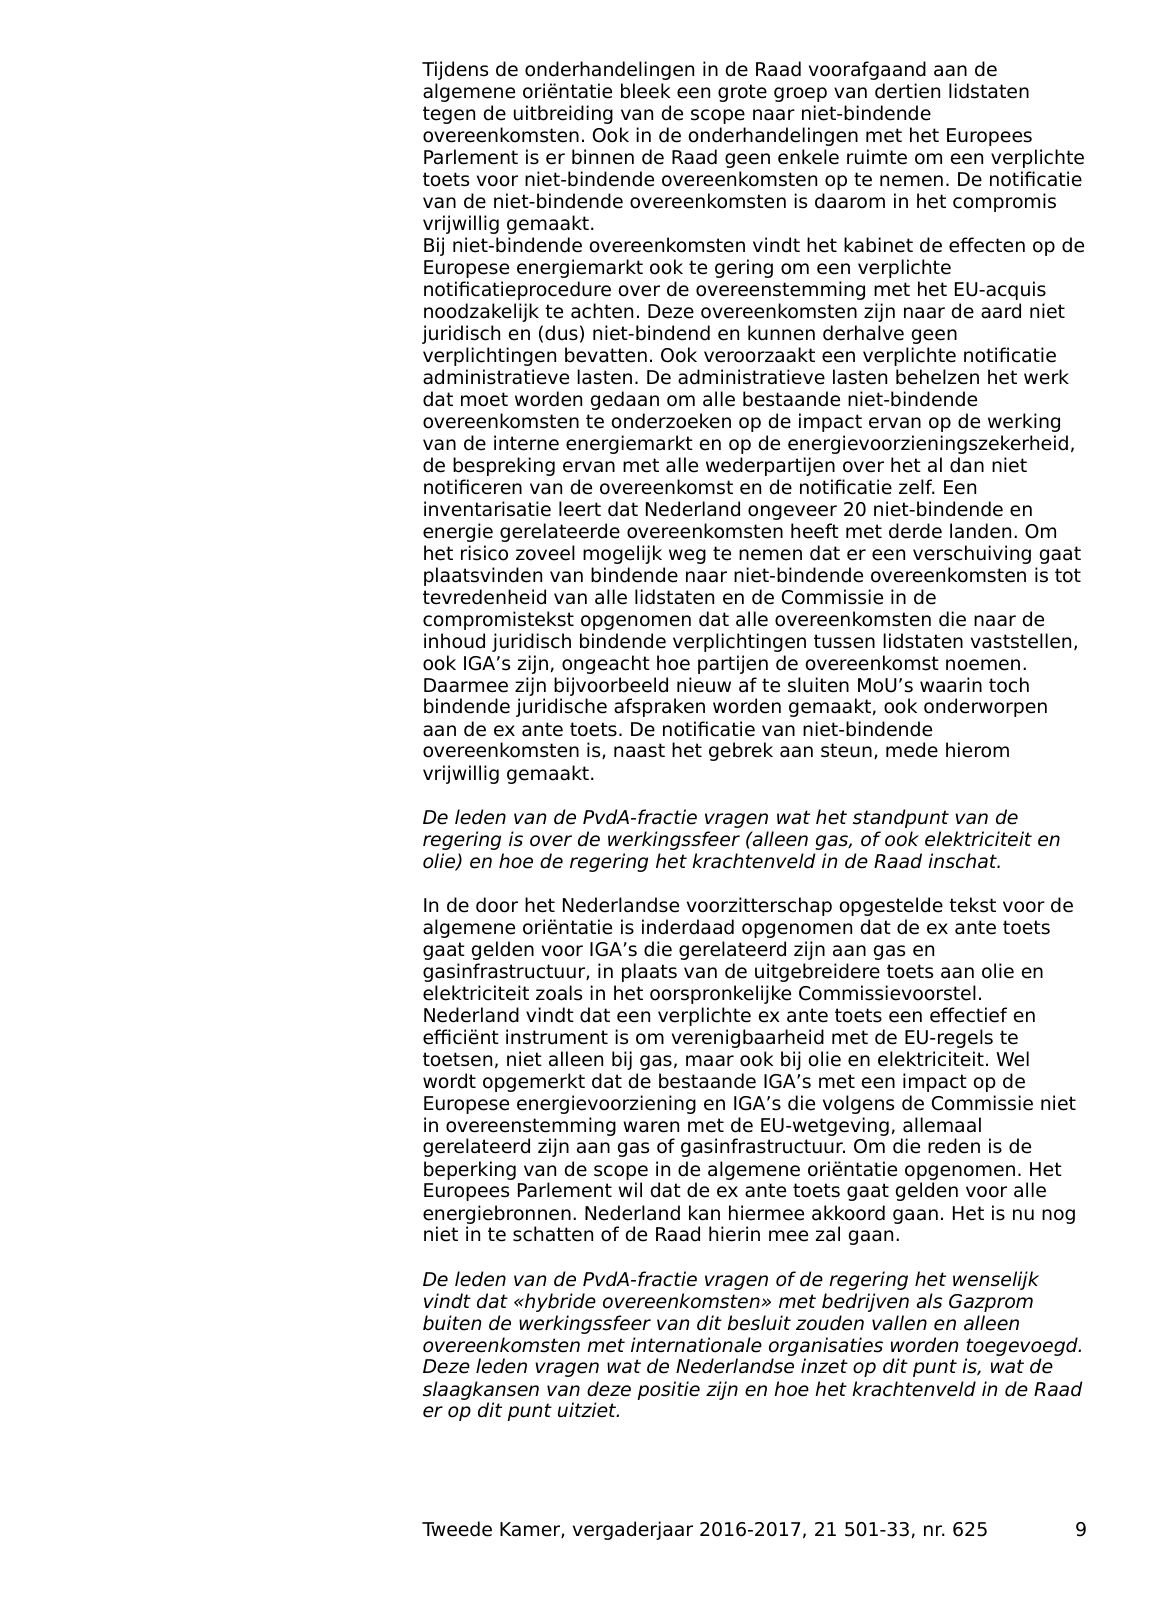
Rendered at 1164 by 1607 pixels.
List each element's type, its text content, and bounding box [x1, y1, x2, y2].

text Tijdens de onderhandelingen in de Raad voorafgaand aan de algemene oriëntatie bleek een grote groep van dertien lidstaten tegen de uitbreiding van de scope naar niet-bindende overeenkomsten. Ook in de onderhandelingen met het Europees Parlement is er binnen de Raad geen enkele ruimte om een verplichte toets voor niet-bindende overeenkomsten op te nemen. De notificatie van de niet-bindende overeenkomsten is daarom in het compromis vrijwillig gemaakt. [422, 59, 1087, 235]
text De leden van de PvdA-fractie vragen wat het standpunt van de regering is over de werkingssfeer (alleen gas, of ook elektriciteit en olie) en hoe de regering het krachtenveld in de Raad inschat. [422, 807, 1087, 872]
text De leden van de PvdA-fractie vragen of de regering het wenselijk vindt dat «hybride overeenkomsten» met bedrijven als Gazprom buiten de werkingssfeer van dit besluit zouden vallen en alleen overeenkomsten met internationale organisaties worden toegevoegd. Deze leden vragen wat de Nederlandse inzet op dit punt is, wat de slaagkansen van deze positie zijn en hoe het krachtenveld in de Raad er op dit punt uitziet. [422, 1268, 1087, 1422]
text In de door het Nederlandse voorzitterschap opgestelde tekst voor de algemene oriëntatie is inderdaad opgenomen dat de ex ante toets gaat gelden voor IGA’s die gerelateerd zijn aan gas en gasinfrastructuur, in plaats van de uitgebreidere toets aan olie en elektriciteit zoals in het oorspronkelijke Commissievoorstel. Nederland vindt dat een verplichte ex ante toets een effectief en efficiënt instrument is om verenigbaarheid met de EU-regels te toetsen, niet alleen bij gas, maar ook bij olie en elektriciteit. Wel wordt opgemerkt dat de bestaande IGA’s met een impact op de Europese energievoorziening en IGA’s die volgens de Commissie niet in overeenstemming waren met de EU-wetgeving, allemaal gerelateerd zijn aan gas of gasinfrastructuur. Om die reden is de beperking van de scope in de algemene oriëntatie opgenomen. Het Europees Parlement wil dat de ex ante toets gaat gelden voor alle energiebronnen. Nederland kan hiermee akkoord gaan. Het is nu nog niet in te schatten of de Raad hierin mee zal gaan. [422, 895, 1087, 1246]
text Bij niet-bindende overeenkomsten vindt het kabinet de effecten op de Europese energiemarkt ook te gering om een verplichte notificatieprocedure over de overeenstemming met het EU-acquis noodzakelijk te achten. Deze overeenkomsten zijn naar de aard niet juridisch en (dus) niet-bindend en kunnen derhalve geen verplichtingen bevatten. Ook veroorzaakt een verplichte notificatie administratieve lasten. De administratieve lasten behelzen het werk dat moet worden gedaan om alle bestaande niet-bindende overeenkomsten te onderzoeken op de impact ervan op de werking van de interne energiemarkt en op de energievoorzieningszekerheid, de bespreking ervan met alle wederpartijen over het al dan niet notificeren van de overeenkomst en de notificatie zelf. Een inventarisatie leert dat Nederland ongeveer 20 niet-bindende en energie gerelateerde overeenkomsten heeft met derde landen. Om het risico zoveel mogelijk weg te nemen dat er een verschuiving gaat plaatsvinden van bindende naar niet-bindende overeenkomsten is tot tevredenheid van alle lidstaten en de Commissie in de compromistekst opgenomen dat alle overeenkomsten die naar de inhoud juridisch bindende verplichtingen tussen lidstaten vaststellen, ook IGA’s zijn, ongeacht hoe partijen de overeenkomst noemen. Daarmee zijn bijvoorbeeld nieuw af te sluiten MoU’s waarin toch bindende juridische afspraken worden gemaakt, ook onderworpen aan de ex ante toets. De notificatie van niet-bindende overeenkomsten is, naast het gebrek aan steun, mede hierom vrijwillig gemaakt. [422, 235, 1087, 784]
